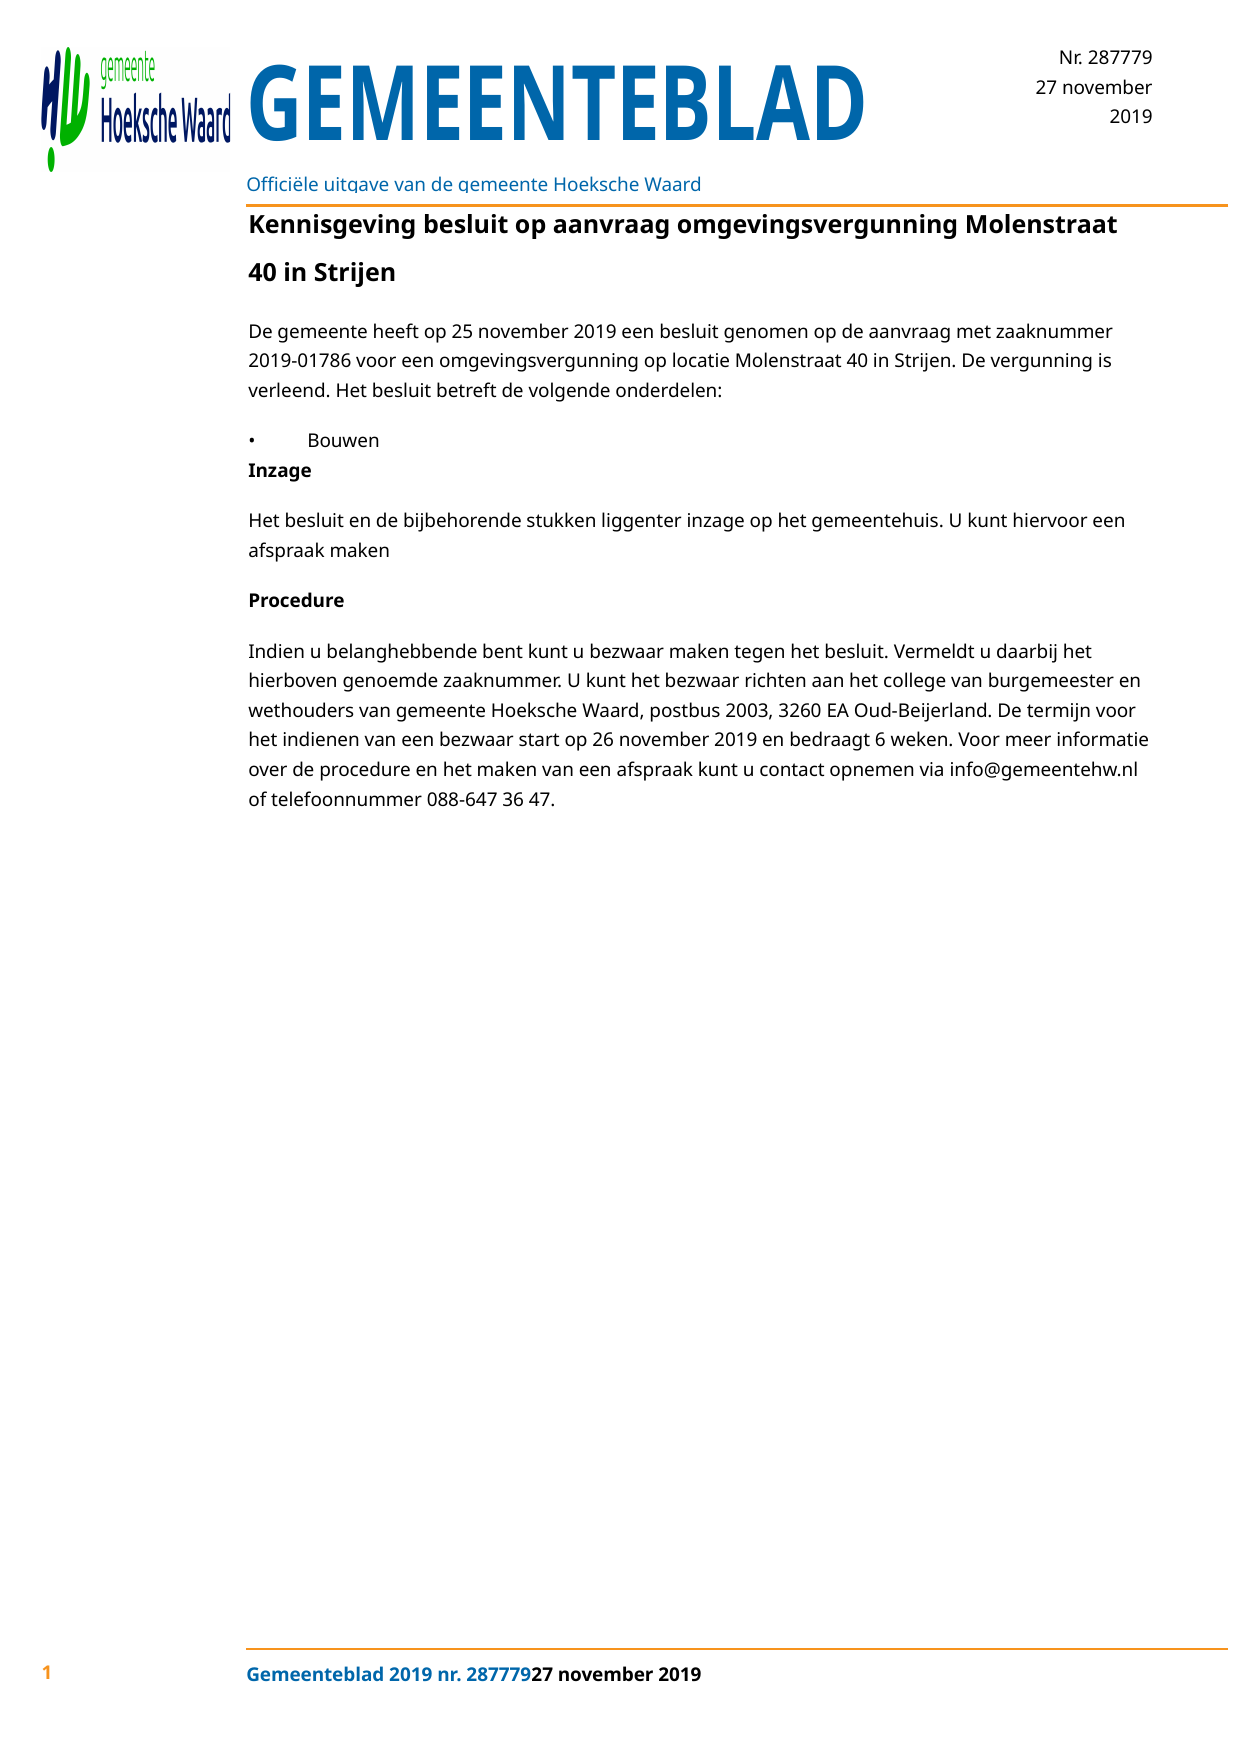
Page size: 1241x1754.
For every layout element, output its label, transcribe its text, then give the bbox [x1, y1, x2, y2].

picture [41, 47, 231, 172]
text Kennisgeving besluit op aanvraag omgevingsvergunning Molenstraat 40 in Strijen [248, 207, 1152, 288]
list Bouwen [248, 427, 1152, 453]
text Inzage [248, 457, 1152, 483]
text Het besluit en de bijbehorende stukken liggenter inzage op het gemeentehuis. U kunt hiervoor een afspraak maken [248, 507, 1152, 563]
text De gemeente heeft op 25 november 2019 een besluit genomen op de aanvraag met zaaknummer 2019-01786 voor een omgevingsvergunning op locatie Molenstraat 40 in Strijen. De vergunning is verleend. Het besluit betreft de volgende onderdelen: [248, 318, 1152, 403]
text Procedure [248, 587, 1152, 613]
text Indien u belanghebbende bent kunt u bezwaar maken tegen het besluit. Vermeldt u daarbij het hierboven genoemde zaaknummer. U kunt het bezwaar richten aan het college van burgemeester en wethouders van gemeente Hoeksche Waard, postbus 2003, 3260 EA Oud-Beijerland. De termijn voor het indienen van een bezwaar start op 26 november 2019 en bedraagt 6 weken. Voor meer informatie over de procedure en het maken van een afspraak kunt u contact opnemen via info@gemeentehw.nl of telefoonnummer 088-647 36 47. [248, 638, 1152, 812]
